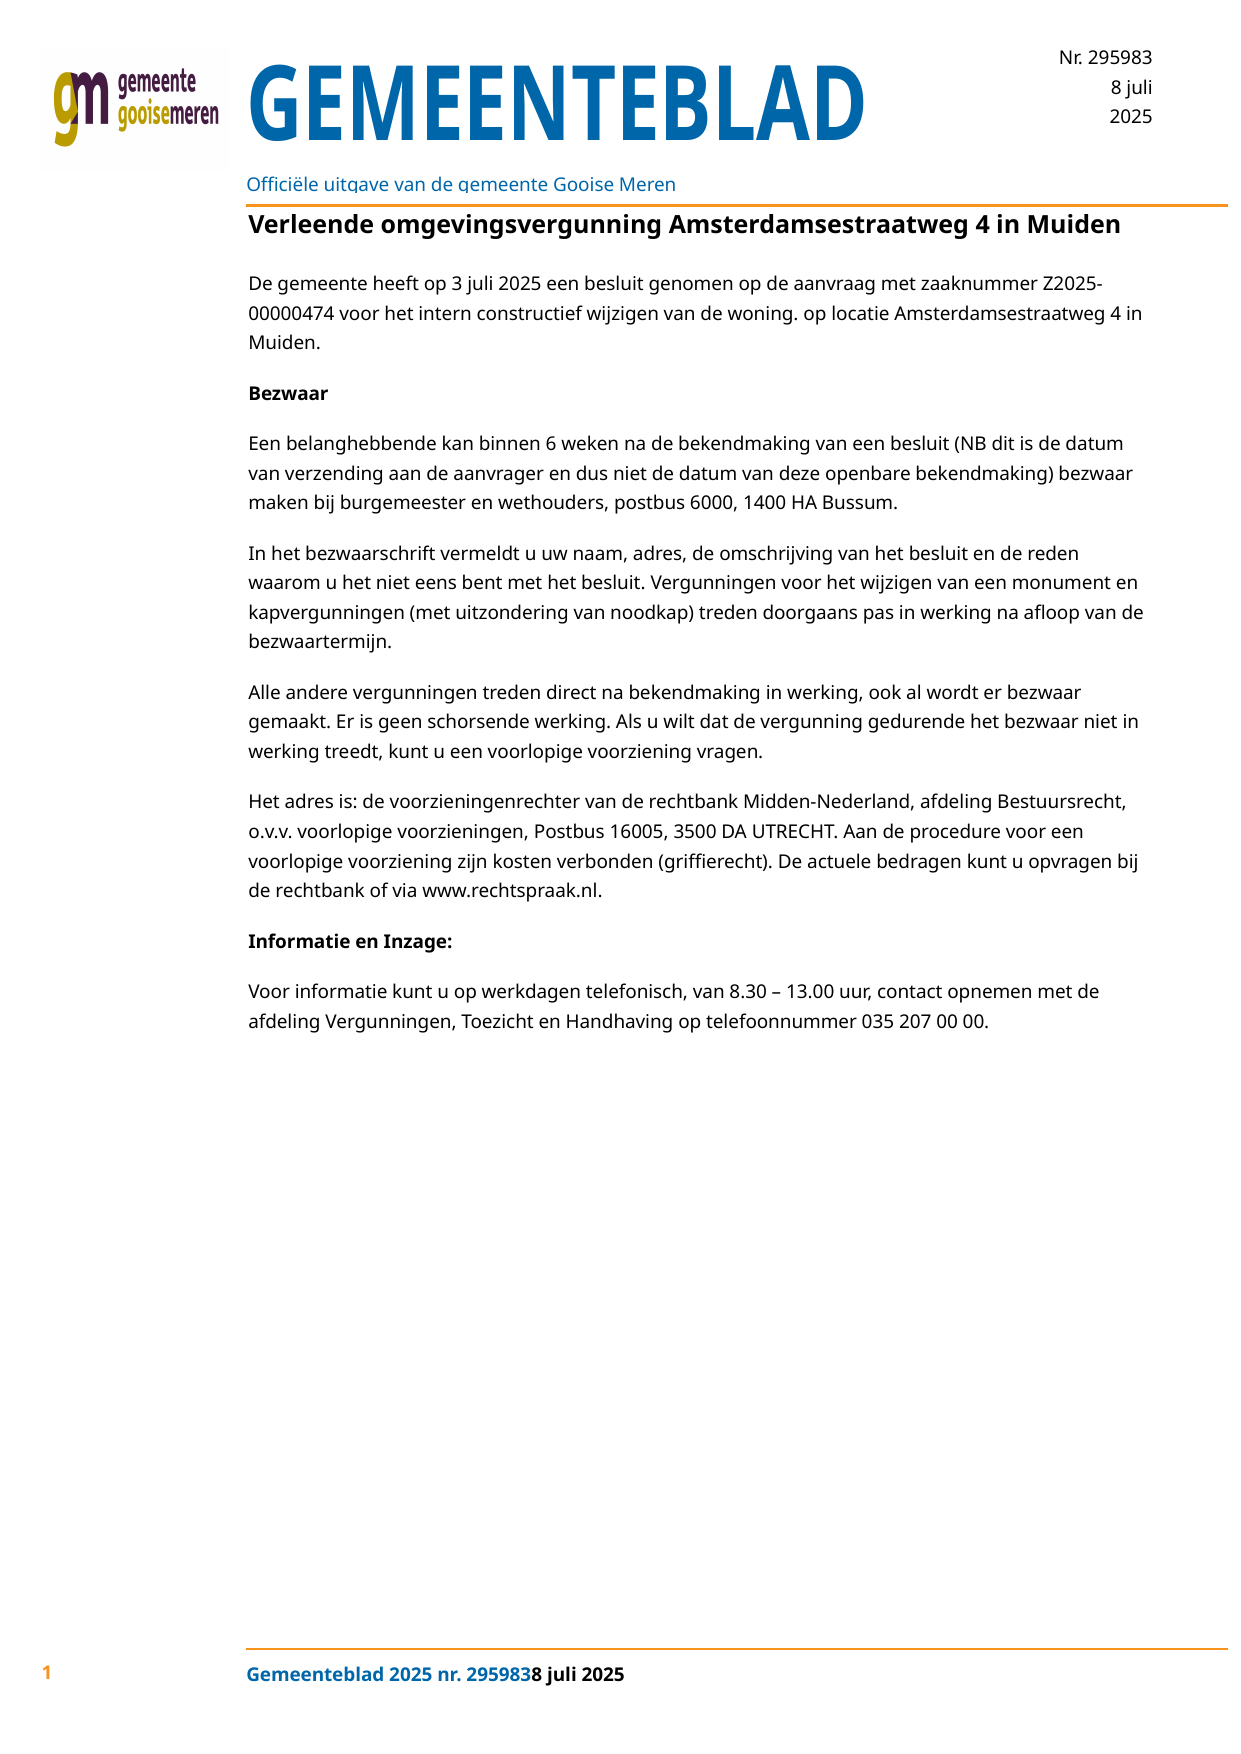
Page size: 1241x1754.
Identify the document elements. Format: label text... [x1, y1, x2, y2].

text De gemeente heeft op 3 juli 2025 een besluit genomen op de aanvraag met zaaknummer Z2025-00000474 voor het intern constructief wijzigen van de woning. op locatie Amsterdamsestraatweg 4 in Muiden. [248, 270, 1152, 355]
text Een belanghebbende kan binnen 6 weken na de bekendmaking van een besluit (NB dit is de datum van verzending aan de aanvrager en dus niet de datum van deze openbare bekendmaking) bezwaar maken bij burgemeester en wethouders, postbus 6000, 1400 HA Bussum. [248, 430, 1152, 515]
text In het bezwaarschrift vermeldt u uw naam, adres, de omschrijving van het besluit en de reden waarom u het niet eens bent met het besluit. Vergunningen voor het wijzigen van een monument en kapvergunningen (met uitzondering van noodkap) treden doorgaans pas in werking na afloop van de bezwaartermijn. [248, 540, 1152, 654]
text Alle andere vergunningen treden direct na bekendmaking in werking, ook al wordt er bezwaar gemaakt. Er is geen schorsende werking. Als u wilt dat de vergunning gedurende het bezwaar niet in werking treedt, kunt u een voorlopige voorziening vragen. [248, 679, 1152, 764]
picture [41, 47, 231, 172]
text Het adres is: de voorzieningenrechter van de rechtbank Midden-Nederland, afdeling Bestuursrecht, o.v.v. voorlopige voorzieningen, Postbus 16005, 3500 DA UTRECHT. Aan de procedure voor een voorlopige voorziening zijn kosten verbonden (griffierecht). De actuele bedragen kunt u opvragen bij de rechtbank of via www.rechtspraak.nl. [248, 789, 1152, 903]
text Informatie en Inzage: [248, 928, 1152, 953]
text Bezwaar [248, 380, 1152, 406]
text Voor informatie kunt u op werkdagen telefonisch, van 8.30 – 13.00 uur, contact opnemen met de afdeling Vergunningen, Toezicht en Handhaving op telefoonnummer 035 207 00 00. [248, 978, 1152, 1033]
text Verleende omgevingsvergunning Amsterdamsestraatweg 4 in Muiden [248, 207, 1152, 241]
